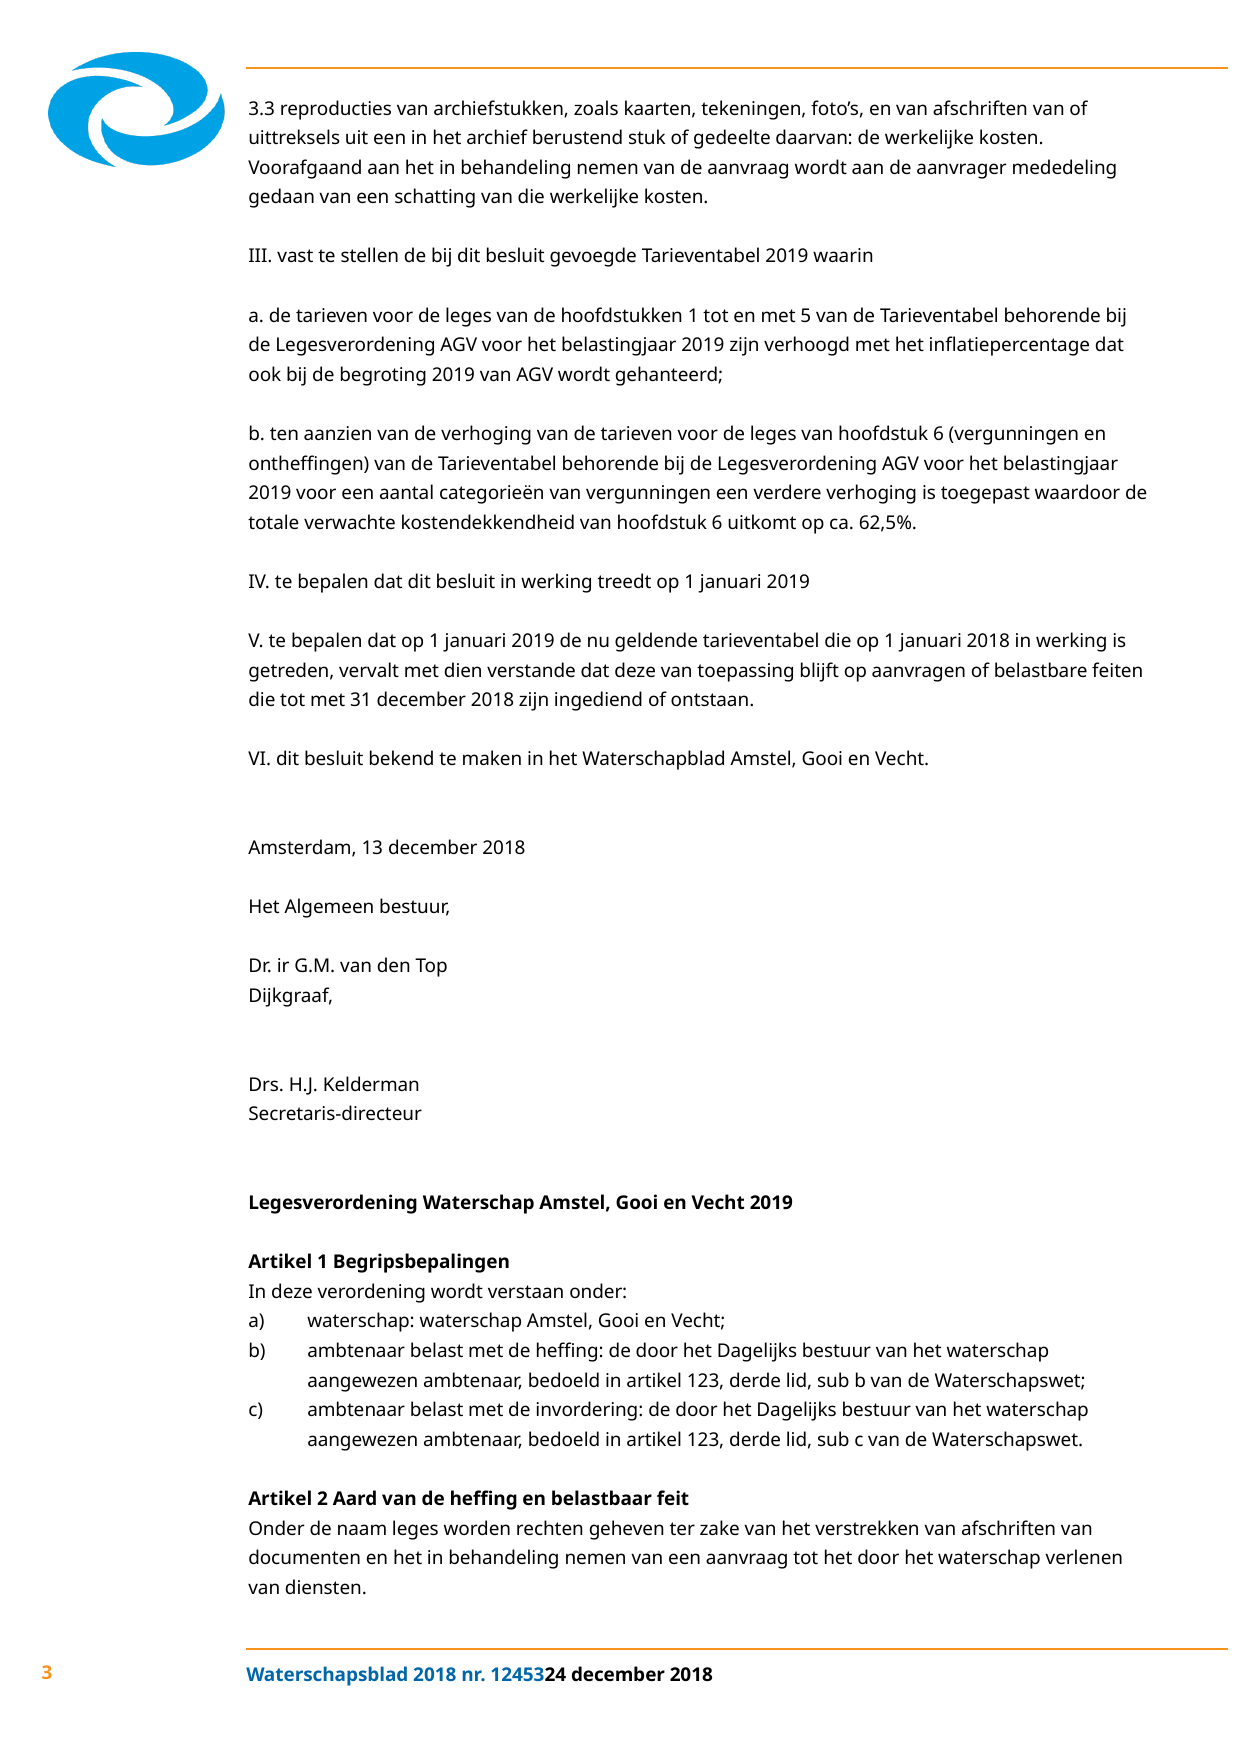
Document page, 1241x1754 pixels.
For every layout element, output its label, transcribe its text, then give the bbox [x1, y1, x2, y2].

text Voorafgaand aan het in behandeling nemen van de aanvraag wordt aan de aanvrager mededeling gedaan van een schatting van die werkelijke kosten. [248, 154, 1152, 209]
text 3.3 reproducties van archiefstukken, zoals kaarten, tekeningen, foto’s, en van afschriften van of uittreksels uit een in het archief berustend stuk of gedeelte daarvan: de werkelijke kosten. [248, 95, 1152, 150]
text III. vast te stellen de bij dit besluit gevoegde Tarieventabel 2019 waarin [248, 243, 1152, 268]
text a. de tarieven voor de leges van de hoofdstukken 1 tot en met 5 van de Tarieventabel behorende bij de Legesverordening AGV voor het belastingjaar 2019 zijn verhoogd met het inflatiepercentage dat ook bij de begroting 2019 van AGV wordt gehanteerd; [248, 302, 1152, 387]
list waterschap: waterschap Amstel, Gooi en Vecht; [248, 1308, 1152, 1333]
list ambtenaar belast met de heffing: de door het Dagelijks bestuur van het waterschap aangewezen ambtenaar, bedoeld in artikel 123, derde lid, sub b van de Waterschapswet; [248, 1337, 1152, 1393]
text V. te bepalen dat op 1 januari 2019 de nu geldende tarieventabel die op 1 januari 2018 in werking is getreden, vervalt met dien verstande dat deze van toepassing blijft op aanvragen of belastbare feiten die tot met 31 december 2018 zijn ingediend of ontstaan. [248, 627, 1152, 712]
text b. ten aanzien van de verhoging van de tarieven voor de leges van hoofdstuk 6 (vergunningen en ontheffingen) van de Tarieventabel behorende bij de Legesverordening AGV voor het belastingjaar 2019 voor een aantal categorieën van vergunningen een verdere verhoging is toegepast waardoor de totale verwachte kostendekkendheid van hoofdstuk 6 uitkomt op ca. 62,5%. [248, 420, 1152, 535]
text Legesverordening Waterschap Amstel, Gooi en Vecht 2019 [248, 1189, 1152, 1215]
text Onder de naam leges worden rechten geheven ter zake van het verstrekken van afschriften van documenten en het in behandeling nemen van een aanvraag tot het door het waterschap verlenen van diensten. [248, 1515, 1152, 1600]
text Het Algemeen bestuur, [248, 893, 1152, 919]
text IV. te bepalen dat dit besluit in werking treedt op 1 januari 2019 [248, 568, 1152, 594]
list ambtenaar belast met de invordering: de door het Dagelijks bestuur van het waterschap aangewezen ambtenaar, bedoeld in artikel 123, derde lid, sub c van de Waterschapswet. [248, 1396, 1152, 1452]
text Dijkgraaf, [248, 982, 1152, 1008]
text Artikel 2 Aard van de heffing en belastbaar feit [248, 1485, 1152, 1511]
text VI. dit besluit bekend te maken in het Waterschapblad Amstel, Gooi en Vecht. [248, 746, 1152, 771]
text Secretaris-directeur [248, 1101, 1152, 1126]
text In deze verordening wordt verstaan onder: [248, 1278, 1152, 1304]
text Amsterdam, 13 december 2018 [248, 834, 1152, 860]
text Drs. H.J. Kelderman [248, 1071, 1152, 1097]
picture [41, 47, 231, 172]
text Dr. ir G.M. van den Top [248, 953, 1152, 978]
text Artikel 1 Begripsbepalingen [248, 1248, 1152, 1274]
